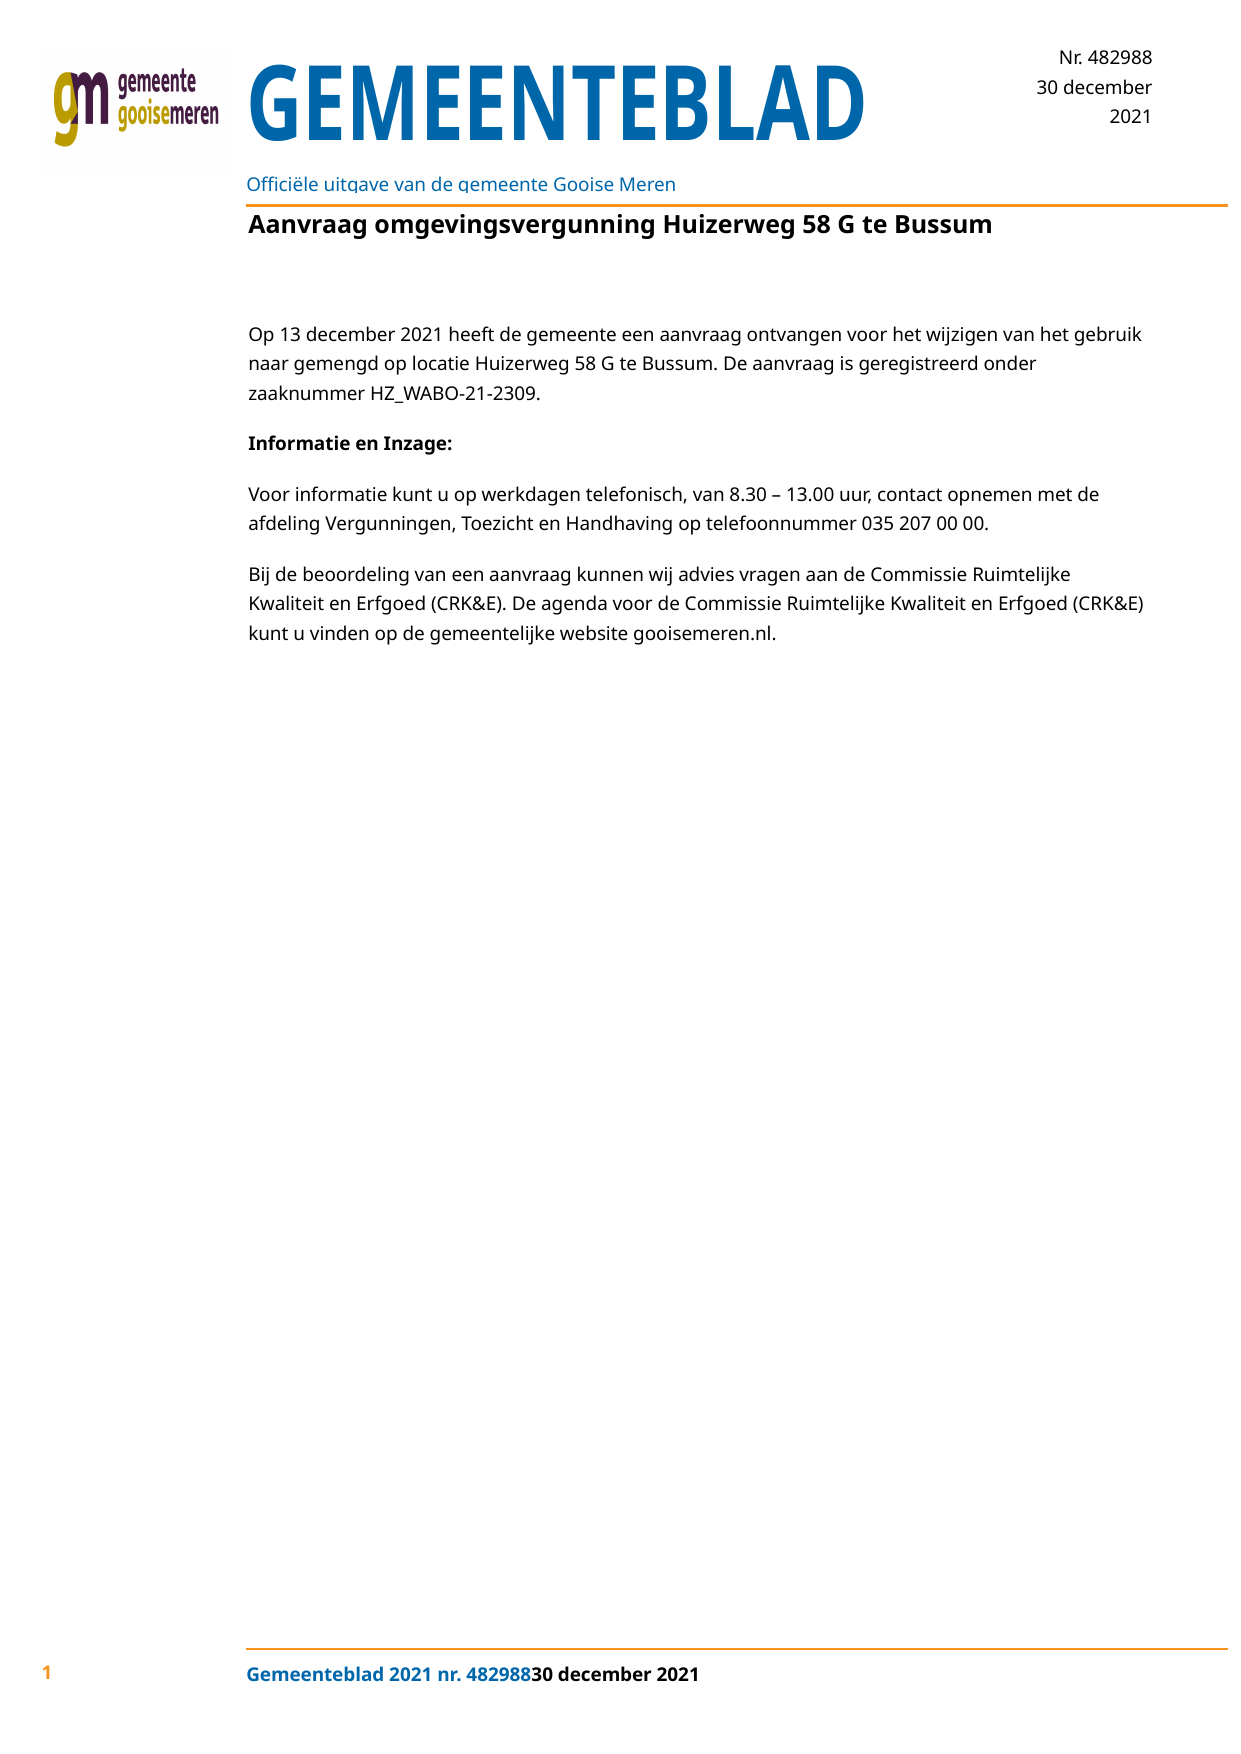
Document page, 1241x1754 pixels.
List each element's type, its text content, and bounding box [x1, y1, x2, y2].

text Informatie en Inzage: [248, 430, 1152, 456]
text Aanvraag omgevingsvergunning Huizerweg 58 G te Bussum [248, 207, 1152, 241]
picture [41, 47, 231, 172]
text Op 13 december 2021 heeft de gemeente een aanvraag ontvangen voor het wijzigen van het gebruik naar gemengd op locatie Huizerweg 58 G te Bussum. De aanvraag is geregistreerd onder zaaknummer HZ_WABO-21-2309. [248, 321, 1152, 406]
text Voor informatie kunt u op werkdagen telefonisch, van 8.30 – 13.00 uur, contact opnemen met de afdeling Vergunningen, Toezicht en Handhaving op telefoonnummer 035 207 00 00. [248, 481, 1152, 536]
text Bij de beoordeling van een aanvraag kunnen wij advies vragen aan de Commissie Ruimtelijke Kwaliteit en Erfgoed (CRK&E). De agenda voor de Commissie Ruimtelijke Kwaliteit en Erfgoed (CRK&E) kunt u vinden op de gemeentelijke website gooisemeren.nl. [248, 561, 1152, 646]
